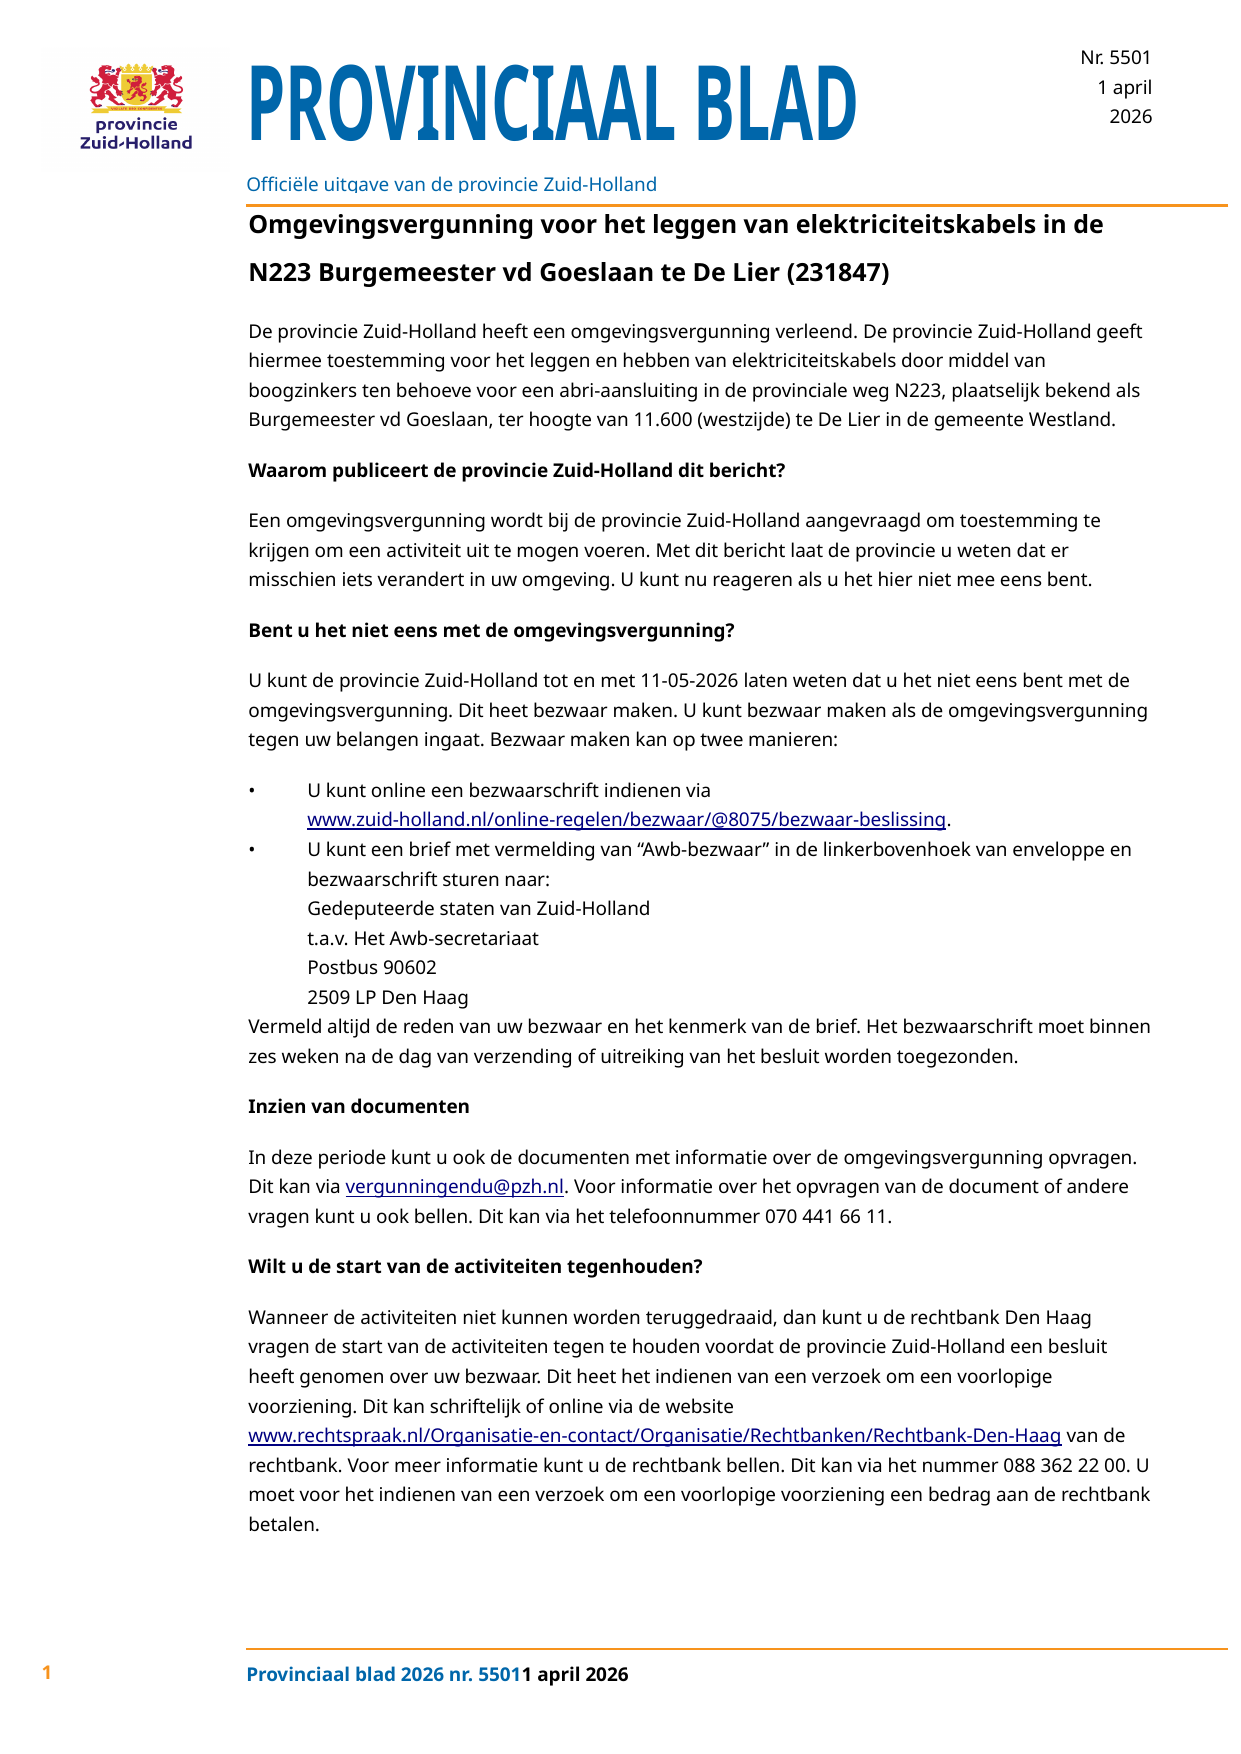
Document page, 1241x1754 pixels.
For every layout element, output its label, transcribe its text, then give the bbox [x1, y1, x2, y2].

list Gedeputeerde staten van Zuid-Holland [248, 895, 1152, 921]
list 2509 LP Den Haag [248, 984, 1152, 1010]
text In deze periode kunt u ook de documenten met informatie over de omgevingsvergunning opvragen. Dit kan via vergunningendu@pzh.nl. Voor informatie over het opvragen van de document of andere vragen kunt u ook bellen. Dit kan via het telefoonnummer 070 441 66 11. [248, 1144, 1152, 1229]
text Een omgevingsvergunning wordt bij de provincie Zuid-Holland aangevraagd om toestemming te krijgen om een activiteit uit te mogen voeren. Met dit bericht laat de provincie u weten dat er misschien iets verandert in uw omgeving. U kunt nu reageren als u het hier niet mee eens bent. [248, 507, 1152, 592]
text Vermeld altijd de reden van uw bezwaar en het kenmerk van de brief. Het bezwaarschrift moet binnen zes weken na de dag van verzending of uitreiking van het besluit worden toegezonden. [248, 1014, 1152, 1069]
list U kunt online een bezwaarschrift indienen via www.zuid-holland.nl/online-regelen/bezwaar/@8075/bezwaar-beslissing. [248, 777, 1152, 832]
list t.a.v. Het Awb-secretariaat [248, 925, 1152, 951]
picture [41, 47, 231, 172]
text Bent u het niet eens met de omgevingsvergunning? [248, 617, 1152, 643]
text Wilt u de start van de activiteiten tegenhouden? [248, 1254, 1152, 1279]
text Waarom publiceert de provincie Zuid-Holland dit bericht? [248, 457, 1152, 483]
text Inzien van documenten [248, 1094, 1152, 1119]
text De provincie Zuid-Holland heeft een omgevingsvergunning verleend. De provincie Zuid-Holland geeft hiermee toestemming voor het leggen en hebben van elektriciteitskabels door middel van boogzinkers ten behoeve voor een abri-aansluiting in de provinciale weg N223, plaatselijk bekend als Burgemeester vd Goeslaan, ter hoogte van 11.600 (westzijde) te De Lier in de gemeente Westland. [248, 318, 1152, 432]
list Postbus 90602 [248, 954, 1152, 980]
text Wanneer de activiteiten niet kunnen worden teruggedraaid, dan kunt u de rechtbank Den Haag vragen de start van de activiteiten tegen te houden voordat de provincie Zuid-Holland een besluit heeft genomen over uw bezwaar. Dit heet het indienen van een verzoek om een voorlopige voorziening. Dit kan schriftelijk of online via de website www.rechtspraak.nl/Organisatie-en-contact/Organisatie/Rechtbanken/Rechtbank-Den-Haag van de rechtbank. Voor meer informatie kunt u de rechtbank bellen. Dit kan via het nummer 088 362 22 00. U moet voor het indienen van een verzoek om een voorlopige voorziening een bedrag aan de rechtbank betalen. [248, 1304, 1152, 1537]
text Omgevingsvergunning voor het leggen van elektriciteitskabels in de N223 Burgemeester vd Goeslaan te De Lier (231847) [248, 207, 1152, 288]
text U kunt de provincie Zuid-Holland tot en met 11-05-2026 laten weten dat u het niet eens bent met de omgevingsvergunning. Dit heet bezwaar maken. U kunt bezwaar maken als de omgevingsvergunning tegen uw belangen ingaat. Bezwaar maken kan op twee manieren: [248, 667, 1152, 752]
list U kunt een brief met vermelding van “Awb-bezwaar” in de linkerbovenhoek van enveloppe en bezwaarschrift sturen naar: [248, 836, 1152, 892]
